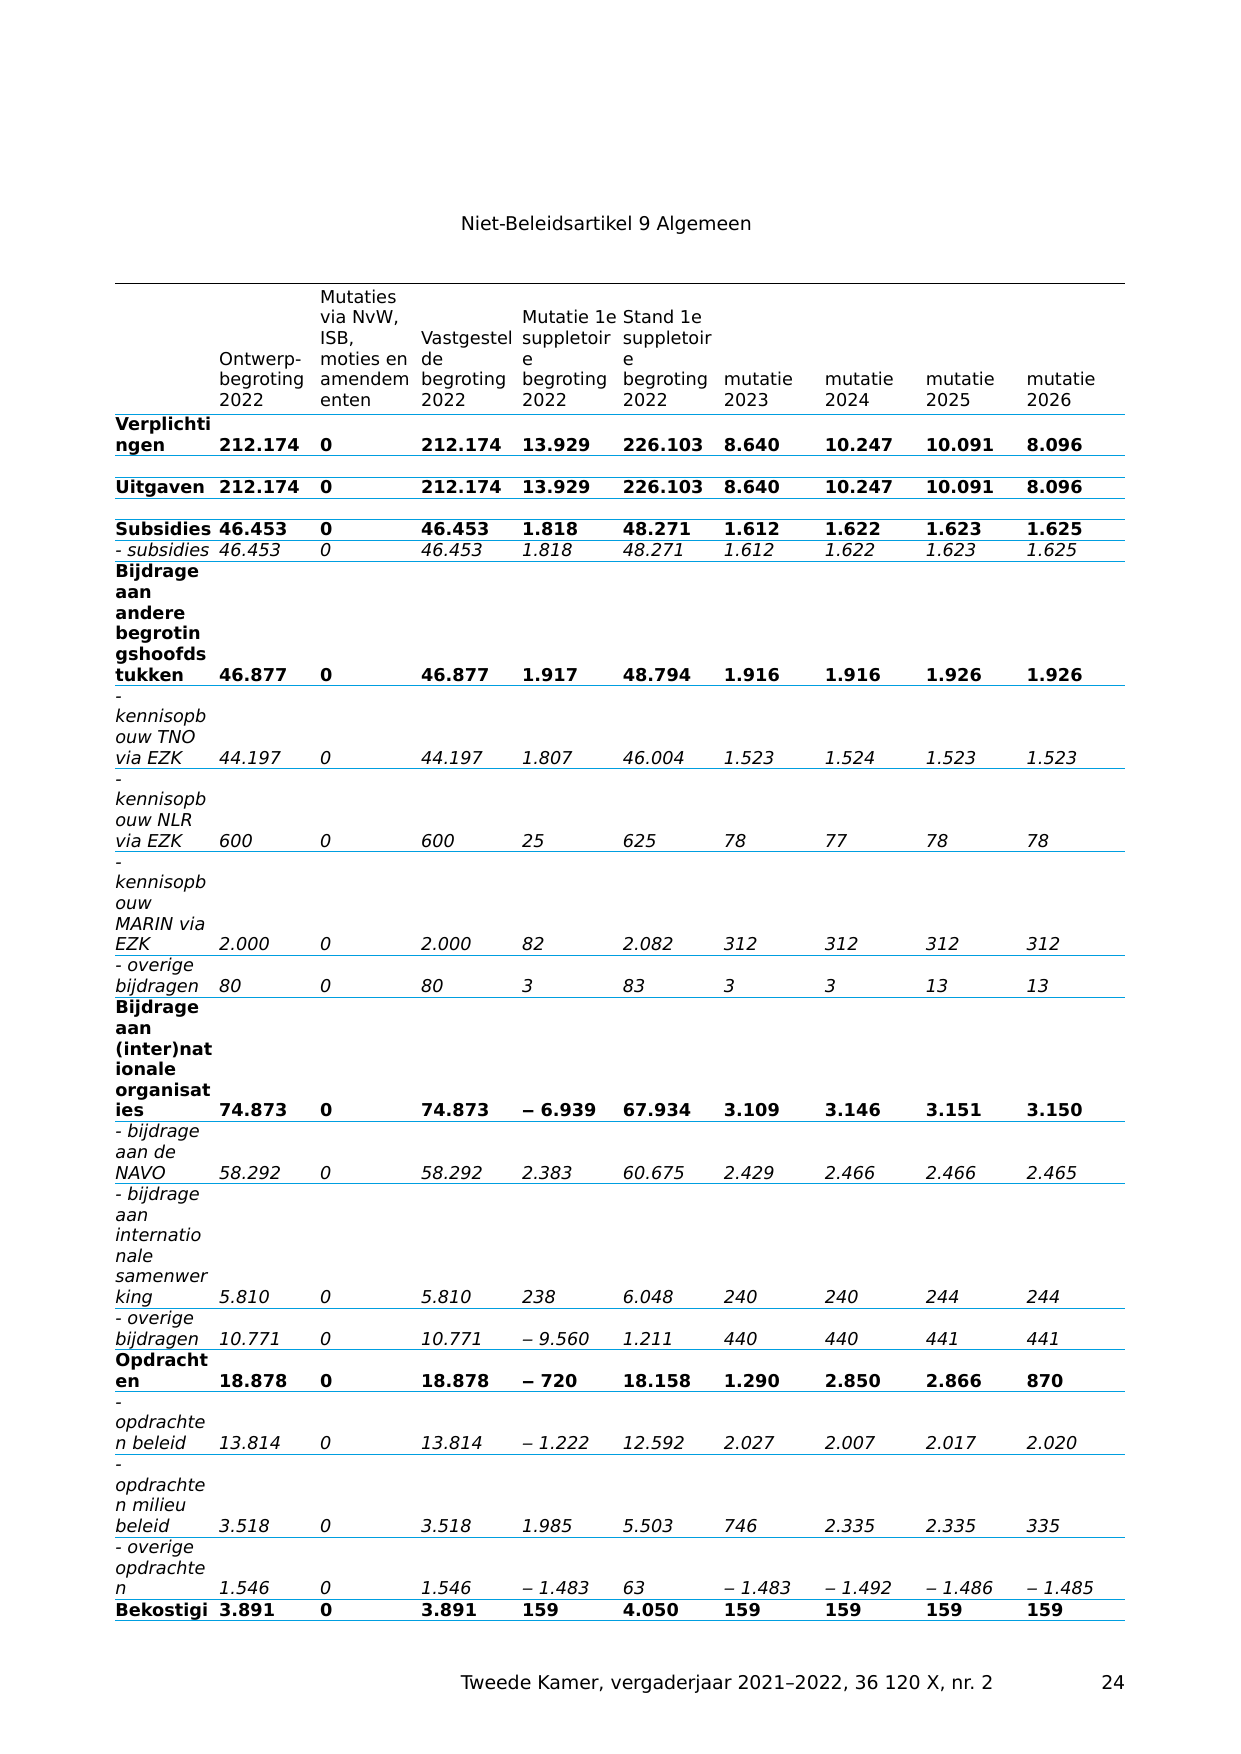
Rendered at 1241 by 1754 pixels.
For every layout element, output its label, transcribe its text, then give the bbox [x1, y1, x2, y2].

table_cell 440 [721, 1309, 822, 1349]
table_cell [721, 456, 822, 476]
table_cell 1.546 [418, 1538, 519, 1599]
table_cell 440 [822, 1309, 923, 1349]
table_cell - subsidies [115, 541, 216, 561]
table_cell 238 [519, 1184, 620, 1308]
table_cell Stand 1e suppletoire begroting 2022 [620, 284, 721, 413]
table_cell 48.794 [620, 562, 721, 685]
table_cell 0 [317, 1455, 418, 1537]
table_cell 3.109 [721, 998, 822, 1121]
table_cell 2.027 [721, 1392, 822, 1453]
table_cell 600 [216, 769, 317, 851]
table_cell 4.050 [620, 1600, 721, 1620]
table_cell 18.878 [418, 1350, 519, 1391]
table_cell 870 [1024, 1350, 1125, 1391]
table_cell [1024, 456, 1125, 476]
table_cell 312 [923, 852, 1023, 955]
table_cell [1024, 499, 1125, 519]
table_cell 74.873 [418, 998, 519, 1121]
table_cell 3 [721, 956, 822, 997]
table_cell 1.818 [519, 520, 620, 540]
table_cell 8.096 [1024, 415, 1125, 455]
table_cell 46.877 [216, 562, 317, 685]
table_cell 3.150 [1024, 998, 1125, 1121]
table_cell ‒ 720 [519, 1350, 620, 1391]
table_cell [822, 499, 923, 519]
table_cell 1.625 [1024, 520, 1125, 540]
table_cell 0 [317, 562, 418, 685]
table_cell 1.622 [822, 541, 923, 561]
table_cell 159 [721, 1600, 822, 1620]
table_cell 82 [519, 852, 620, 955]
table_cell 3.891 [216, 1600, 317, 1620]
table_cell 1.524 [822, 686, 923, 768]
table_cell [721, 499, 822, 519]
table_cell ‒ 1.483 [721, 1538, 822, 1599]
table_cell 159 [1024, 1600, 1125, 1620]
table_cell Vastgestelde begroting 2022 [418, 284, 519, 413]
table_cell Verplichtingen [115, 415, 216, 455]
table_cell 78 [1024, 769, 1125, 851]
table_cell 46.877 [418, 562, 519, 685]
table_cell 2.000 [418, 852, 519, 955]
table_cell 46.453 [418, 541, 519, 561]
table_cell 746 [721, 1455, 822, 1537]
table_cell 2.466 [923, 1122, 1023, 1183]
table_cell 2.465 [1024, 1122, 1125, 1183]
table_cell 1.985 [519, 1455, 620, 1537]
table_cell 2.017 [923, 1392, 1023, 1453]
table_cell 1.622 [822, 520, 923, 540]
table_cell 6.048 [620, 1184, 721, 1308]
table_cell 2.020 [1024, 1392, 1125, 1453]
table_cell ‒ 9.560 [519, 1309, 620, 1349]
table_cell [923, 456, 1023, 476]
table_cell 226.103 [620, 415, 721, 455]
table_cell 60.675 [620, 1122, 721, 1183]
table_cell 312 [822, 852, 923, 955]
table_cell 2.082 [620, 852, 721, 955]
table_cell mutatie 2023 [721, 284, 822, 413]
table_cell [115, 284, 216, 413]
table_cell 212.174 [418, 478, 519, 497]
table_cell 1.523 [721, 686, 822, 768]
table_cell 74.873 [216, 998, 317, 1121]
table_cell 1.926 [923, 562, 1023, 685]
table_cell 10.091 [923, 478, 1023, 497]
table_cell [822, 456, 923, 476]
table_cell 1.623 [923, 520, 1023, 540]
table_cell 3.518 [418, 1455, 519, 1537]
table_cell 159 [822, 1600, 923, 1620]
table_cell [519, 456, 620, 476]
table_cell 240 [721, 1184, 822, 1308]
table_cell ‒ 1.222 [519, 1392, 620, 1453]
table_cell 441 [1024, 1309, 1125, 1349]
table_cell 2.007 [822, 1392, 923, 1453]
table_cell 3.891 [418, 1600, 519, 1620]
table_cell 78 [721, 769, 822, 851]
table_cell 48.271 [620, 520, 721, 540]
table_cell 159 [923, 1600, 1023, 1620]
table_cell 0 [317, 1309, 418, 1349]
table_cell [115, 456, 216, 476]
table_cell 212.174 [216, 478, 317, 497]
table_cell 441 [923, 1309, 1023, 1349]
table_cell 3 [822, 956, 923, 997]
table_cell 5.810 [418, 1184, 519, 1308]
table_cell 44.197 [216, 686, 317, 768]
table_cell 1.926 [1024, 562, 1125, 685]
table_cell Ontwerp-begroting 2022 [216, 284, 317, 413]
table_cell [317, 456, 418, 476]
table_cell [620, 456, 721, 476]
table_cell 1.612 [721, 541, 822, 561]
table_cell 48.271 [620, 541, 721, 561]
table_cell 1.612 [721, 520, 822, 540]
table_cell ‒ 1.492 [822, 1538, 923, 1599]
table_cell Bekostigi [115, 1600, 216, 1620]
table_cell Mutatie 1e suppletoire begroting 2022 [519, 284, 620, 413]
table_cell ‒ 1.485 [1024, 1538, 1125, 1599]
table_cell 244 [923, 1184, 1023, 1308]
table_cell - opdrachten beleid [115, 1392, 216, 1453]
table_cell 2.000 [216, 852, 317, 955]
table_cell 244 [1024, 1184, 1125, 1308]
table_cell 10.247 [822, 478, 923, 497]
table_cell 44.197 [418, 686, 519, 768]
table_cell 2.429 [721, 1122, 822, 1183]
table_cell 25 [519, 769, 620, 851]
table_cell 212.174 [216, 415, 317, 455]
table_cell 0 [317, 520, 418, 540]
table_cell 13 [923, 956, 1023, 997]
table_cell 0 [317, 998, 418, 1121]
table_cell [115, 499, 216, 519]
table_cell 1.546 [216, 1538, 317, 1599]
table_cell 0 [317, 852, 418, 955]
table_cell 46.453 [418, 520, 519, 540]
table_cell Subsidies [115, 520, 216, 540]
table_cell - kennisopbouw NLR via EZK [115, 769, 216, 851]
table_cell 83 [620, 956, 721, 997]
table_cell 0 [317, 1600, 418, 1620]
table_cell 13.814 [216, 1392, 317, 1453]
table_cell Uitgaven [115, 478, 216, 497]
table_cell Mutaties via NvW, ISB, moties en amendementen [317, 284, 418, 413]
table_cell - overige bijdragen [115, 956, 216, 997]
table_cell 2.335 [923, 1455, 1023, 1537]
table_cell 80 [418, 956, 519, 997]
title Niet-Beleidsartikel 9 Algemeen [461, 213, 1125, 235]
table_cell 58.292 [216, 1122, 317, 1183]
table_cell 1.807 [519, 686, 620, 768]
table_cell 78 [923, 769, 1023, 851]
table_cell 2.850 [822, 1350, 923, 1391]
table_cell - opdrachten milieu beleid [115, 1455, 216, 1537]
table_cell 46.453 [216, 541, 317, 561]
table_cell - overige opdrachten [115, 1538, 216, 1599]
table_cell 1.916 [721, 562, 822, 685]
table_cell 0 [317, 1392, 418, 1453]
table_cell 12.592 [620, 1392, 721, 1453]
table_cell 63 [620, 1538, 721, 1599]
table_cell 226.103 [620, 478, 721, 497]
table_cell 3.518 [216, 1455, 317, 1537]
table_cell 0 [317, 541, 418, 561]
table_cell ‒ 1.486 [923, 1538, 1023, 1599]
table_cell ‒ 6.939 [519, 998, 620, 1121]
table_cell 2.383 [519, 1122, 620, 1183]
table_header Artikel 9 Algemeen (bedragen x € 1.000) [115, 258, 1125, 283]
table_cell 3 [519, 956, 620, 997]
table_cell 3.146 [822, 998, 923, 1121]
table_cell [923, 499, 1023, 519]
table_cell - kennisopbouw TNO via EZK [115, 686, 216, 768]
table_cell - overige bijdragen [115, 1309, 216, 1349]
table_cell 1.523 [1024, 686, 1125, 768]
table_cell 8.096 [1024, 478, 1125, 497]
table_cell 10.247 [822, 415, 923, 455]
table_cell 312 [721, 852, 822, 955]
table_cell 3.151 [923, 998, 1023, 1121]
table_cell [317, 499, 418, 519]
table_cell 10.771 [418, 1309, 519, 1349]
table_cell [418, 456, 519, 476]
table_cell [216, 499, 317, 519]
table_cell - kennisopbouw MARIN via EZK [115, 852, 216, 955]
table_cell - bijdrage aan internationale samenwerking [115, 1184, 216, 1308]
table_cell mutatie 2025 [923, 284, 1023, 413]
table_cell mutatie 2026 [1024, 284, 1125, 413]
table_cell 0 [317, 769, 418, 851]
table_cell [418, 499, 519, 519]
table_cell 10.771 [216, 1309, 317, 1349]
table_cell 13.929 [519, 478, 620, 497]
table_cell 46.453 [216, 520, 317, 540]
table_cell 312 [1024, 852, 1125, 955]
table_cell 8.640 [721, 478, 822, 497]
table_cell 1.290 [721, 1350, 822, 1391]
table_cell 0 [317, 1538, 418, 1599]
table_cell 159 [519, 1600, 620, 1620]
table_cell 18.878 [216, 1350, 317, 1391]
table_cell 58.292 [418, 1122, 519, 1183]
table_cell 13 [1024, 956, 1125, 997]
table_cell - bijdrage aan de NAVO [115, 1122, 216, 1183]
table_cell 2.335 [822, 1455, 923, 1537]
table_cell 0 [317, 956, 418, 997]
table_cell 0 [317, 415, 418, 455]
table_cell 1.625 [1024, 541, 1125, 561]
table_cell 212.174 [418, 415, 519, 455]
table_cell 2.466 [822, 1122, 923, 1183]
table_cell 0 [317, 1350, 418, 1391]
table_cell 0 [317, 686, 418, 768]
table_cell 5.503 [620, 1455, 721, 1537]
table_cell [216, 456, 317, 476]
table_cell [519, 499, 620, 519]
table_cell 1.211 [620, 1309, 721, 1349]
table_cell 18.158 [620, 1350, 721, 1391]
table_cell 625 [620, 769, 721, 851]
table_cell 1.818 [519, 541, 620, 561]
table_cell 2.866 [923, 1350, 1023, 1391]
table_cell 1.623 [923, 541, 1023, 561]
table_cell Bijdrage aan andere begrotingshoofdstukken [115, 562, 216, 685]
table_cell 8.640 [721, 415, 822, 455]
table_cell 80 [216, 956, 317, 997]
table_cell 46.004 [620, 686, 721, 768]
table_cell 10.091 [923, 415, 1023, 455]
table_cell 335 [1024, 1455, 1125, 1537]
table_cell 77 [822, 769, 923, 851]
table_cell 1.917 [519, 562, 620, 685]
table_cell Opdrachten [115, 1350, 216, 1391]
table_cell 0 [317, 1122, 418, 1183]
table_cell 240 [822, 1184, 923, 1308]
table_cell ‒ 1.483 [519, 1538, 620, 1599]
table_cell 13.814 [418, 1392, 519, 1453]
table_cell 13.929 [519, 415, 620, 455]
table_cell Bijdrage aan (inter)nationale organisaties [115, 998, 216, 1121]
table_cell mutatie 2024 [822, 284, 923, 413]
table_cell 1.916 [822, 562, 923, 685]
table_cell 67.934 [620, 998, 721, 1121]
table_cell 5.810 [216, 1184, 317, 1308]
table_cell 1.523 [923, 686, 1023, 768]
table_cell [620, 499, 721, 519]
table_cell 0 [317, 478, 418, 497]
table_cell 600 [418, 769, 519, 851]
table_cell 0 [317, 1184, 418, 1308]
